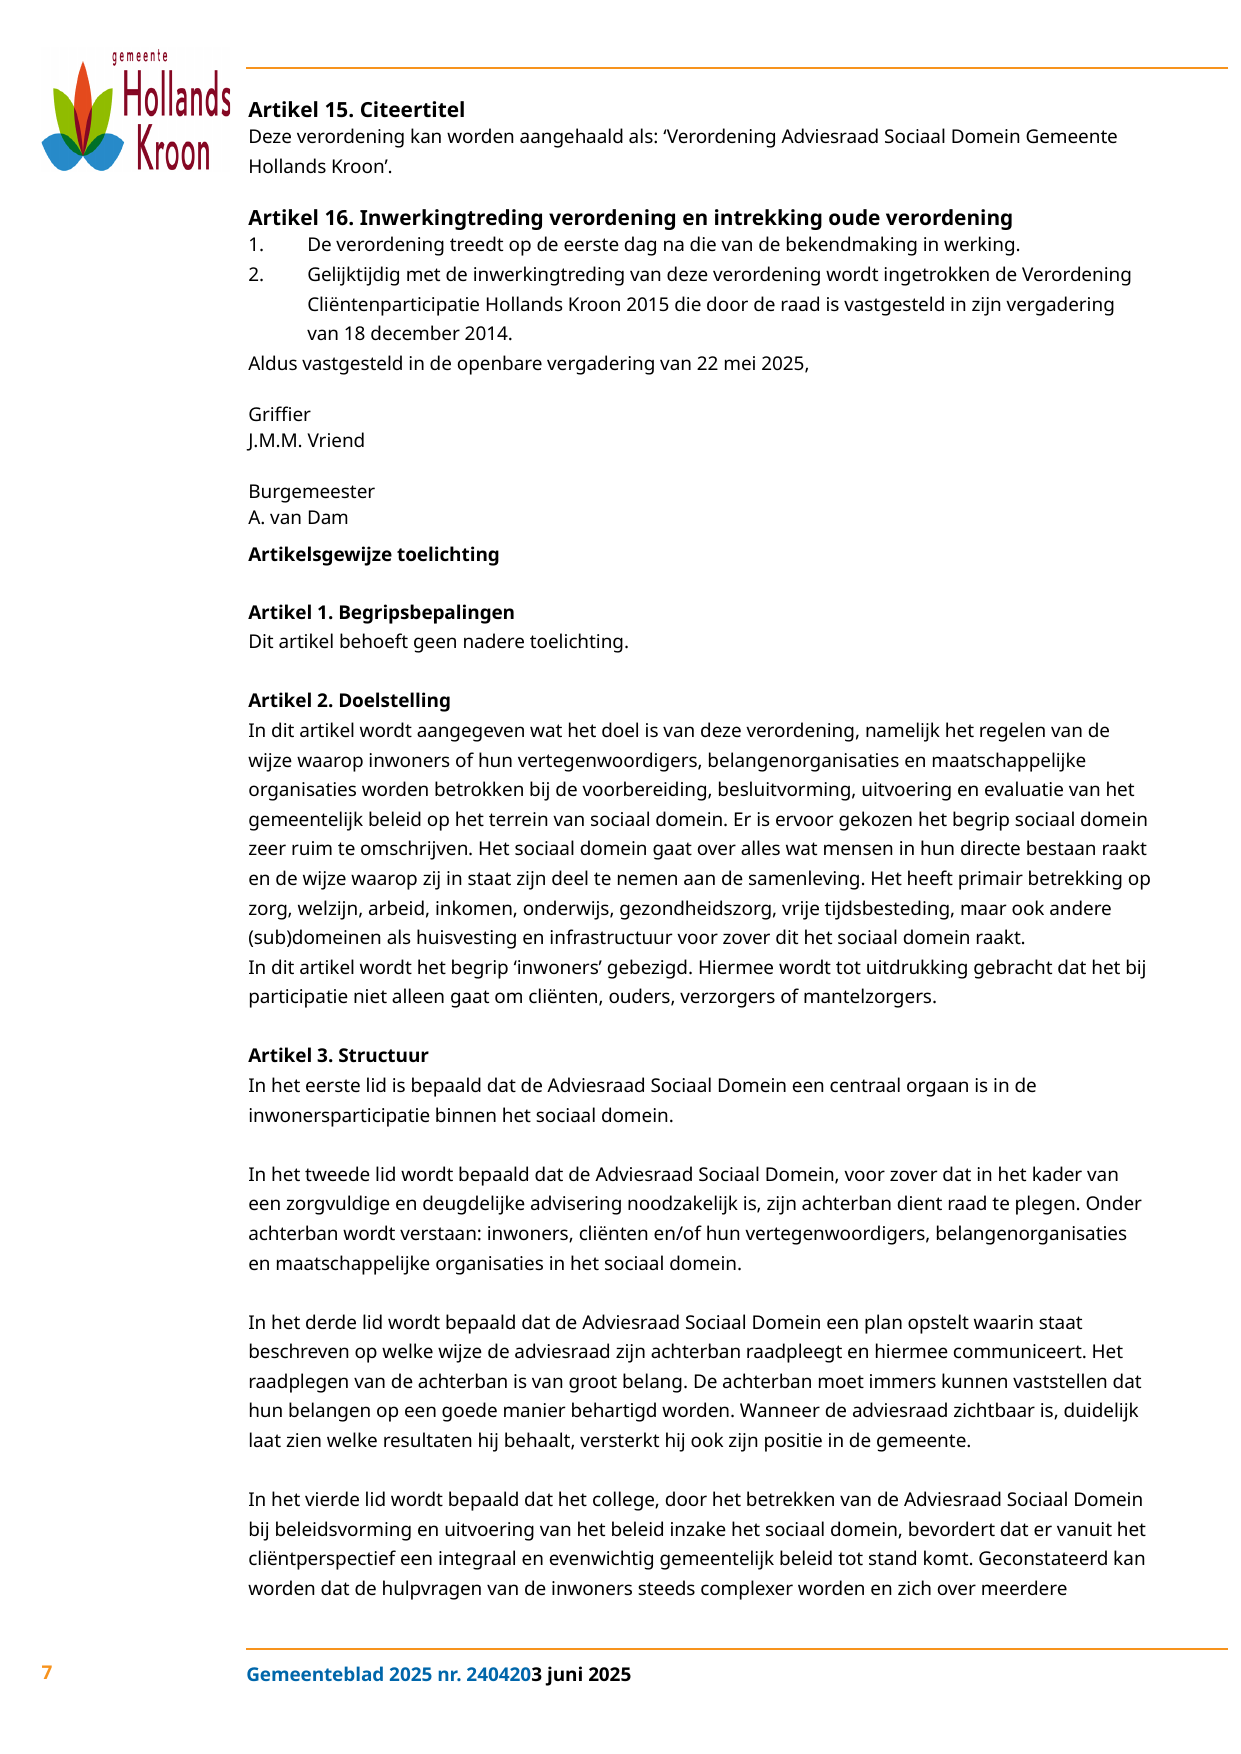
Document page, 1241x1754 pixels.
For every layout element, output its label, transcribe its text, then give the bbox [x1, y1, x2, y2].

text In het derde lid wordt bepaald dat de Adviesraad Sociaal Domein een plan opstelt waarin staat beschreven op welke wijze de adviesraad zijn achterban raadpleegt en hiermee communiceert. Het raadplegen van de achterban is van groot belang. De achterban moet immers kunnen vaststellen dat hun belangen op een goede manier behartigd worden. Wanneer de adviesraad zichtbaar is, duidelijk laat zien welke resultaten hij behaalt, versterkt hij ook zijn positie in de gemeente. [248, 1309, 1152, 1453]
text In dit artikel wordt het begrip ‘inwoners’ gebezigd. Hiermee wordt tot uitdrukking gebracht dat het bij participatie niet alleen gaat om cliënten, ouders, verzorgers of mantelzorgers. [248, 954, 1152, 1009]
text Artikelsgewijze toelichting [248, 530, 1152, 570]
text J.M.M. Vriend [248, 427, 1152, 453]
list Gelijktijdig met de inwerkingtreding van deze verordening wordt ingetrokken de Verordening Cliëntenparticipatie Hollands Kroon 2015 die door de raad is vastgesteld in zijn vergadering van 18 december 2014. [248, 261, 1152, 346]
text In dit artikel wordt aangegeven wat het doel is van deze verordening, namelijk het regelen van de wijze waarop inwoners of hun vertegenwoordigers, belangenorganisaties en maatschappelijke organisaties worden betrokken bij de voorbereiding, besluitvorming, uitvoering en evaluatie van het gemeentelijk beleid op het terrein van sociaal domein. Er is ervoor gekozen het begrip sociaal domein zeer ruim te omschrijven. Het sociaal domein gaat over alles wat mensen in hun directe bestaan raakt en de wijze waarop zij in staat zijn deel te nemen aan de samenleving. Het heeft primair betrekking op zorg, welzijn, arbeid, inkomen, onderwijs, gezondheidszorg, vrije tijdsbesteding, maar ook andere (sub)domeinen als huisvesting en infrastructuur voor zover dit het sociaal domein raakt. [248, 717, 1152, 950]
text Artikel 1. Begripsbepalingen [248, 599, 1152, 625]
text Burgemeester [248, 479, 1152, 504]
text Aldus vastgesteld in de openbare vergadering van 22 mei 2025, [248, 350, 1152, 376]
picture [41, 47, 231, 172]
list De verordening treedt op de eerste dag na die van de bekendmaking in werking. [248, 232, 1152, 257]
text Griffier [248, 401, 1152, 427]
text Deze verordening kan worden aangehaald als: ‘Verordening Adviesraad Sociaal Domein Gemeente Hollands Kroon’. [248, 123, 1152, 178]
text Artikel 3. Structuur [248, 1043, 1152, 1068]
text Artikel 2. Doelstelling [248, 688, 1152, 713]
text Dit artikel behoeft geen nadere toelichting. [248, 628, 1152, 654]
text In het eerste lid is bepaald dat de Adviesraad Sociaal Domein een centraal orgaan is in de inwonersparticipatie binnen het sociaal domein. [248, 1072, 1152, 1128]
text Artikel 15. Citeertitel [248, 95, 1152, 123]
text A. van Dam [248, 504, 1152, 530]
text In het tweede lid wordt bepaald dat de Adviesraad Sociaal Domein, voor zover dat in het kader van een zorgvuldige en deugdelijke advisering noodzakelijk is, zijn achterban dient raad te plegen. Onder achterban wordt verstaan: inwoners, cliënten en/of hun vertegenwoordigers, belangenorganisaties en maatschappelijke organisaties in het sociaal domein. [248, 1161, 1152, 1276]
text Artikel 16. Inwerkingtreding verordening en intrekking oude verordening [248, 203, 1152, 232]
text In het vierde lid wordt bepaald dat het college, door het betrekken van de Adviesraad Sociaal Domein bij beleidsvorming en uitvoering van het beleid inzake het sociaal domein, bevordert dat er vanuit het cliëntperspectief een integraal en evenwichtig gemeentelijk beleid tot stand komt. Geconstateerd kan worden dat de hulpvragen van de inwoners steeds complexer worden en zich over meerdere [248, 1486, 1152, 1601]
